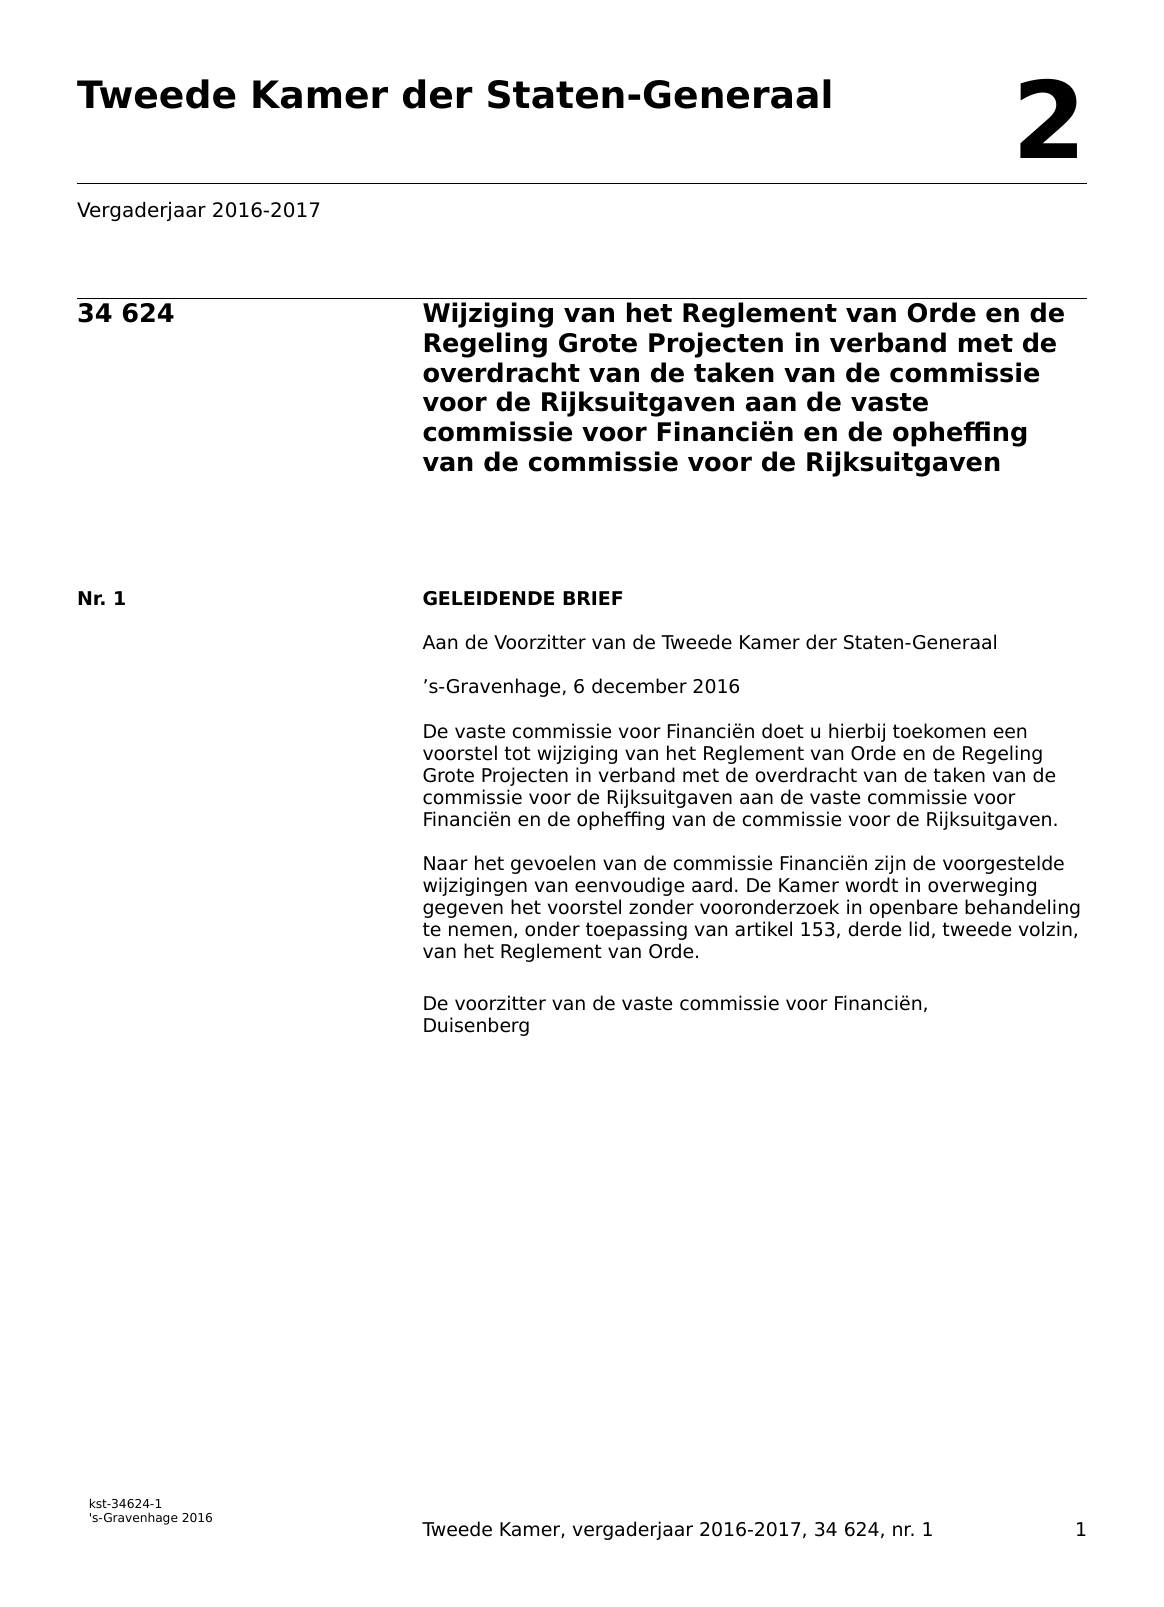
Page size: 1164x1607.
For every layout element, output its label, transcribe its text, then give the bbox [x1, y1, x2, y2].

text ’s-Gravenhage, 6 december 2016 [422, 676, 1087, 698]
subtitle Nr. 1 GELEIDENDE BRIEF [77, 588, 1087, 610]
table_header 2 [886, 59, 1087, 183]
table_header Tweede Kamer der Staten-Generaal [77, 59, 886, 183]
text kst-34624-1 [88, 1497, 323, 1511]
text De vaste commissie voor Financiën doet u hierbij toekomen een voorstel tot wijziging van het Reglement van Orde en de Regeling Grote Projecten in verband met de overdracht van de taken van de commissie voor de Rijksuitgaven aan de vaste commissie voor Financiën en de opheffing van de commissie voor de Rijksuitgaven. [422, 721, 1087, 831]
text Aan de Voorzitter van de Tweede Kamer der Staten-Generaal [422, 632, 1087, 654]
text Naar het gevoelen van de commissie Financiën zijn de voorgestelde wijzigingen van eenvoudige aard. De Kamer wordt in overweging gegeven het voorstel zonder vooronderzoek in openbare behandeling te nemen, onder toepassing van artikel 153, derde lid, tweede volzin, van het Reglement van Orde. [422, 853, 1087, 963]
text De voorzitter van de vaste commissie voor Financiën, Duisenberg [422, 993, 1087, 1037]
table_cell Vergaderjaar 2016-2017 [77, 184, 1087, 298]
subtitle 34 624 Wijziging van het Reglement van Orde en de Regeling Grote Projecten in verband met de overdracht van de taken van de commissie voor de Rijksuitgaven aan de vaste commissie voor Financiën en de opheffing van de commissie voor de Rijksuitgaven [77, 299, 1087, 477]
text 's-Gravenhage 2016 [88, 1511, 323, 1525]
